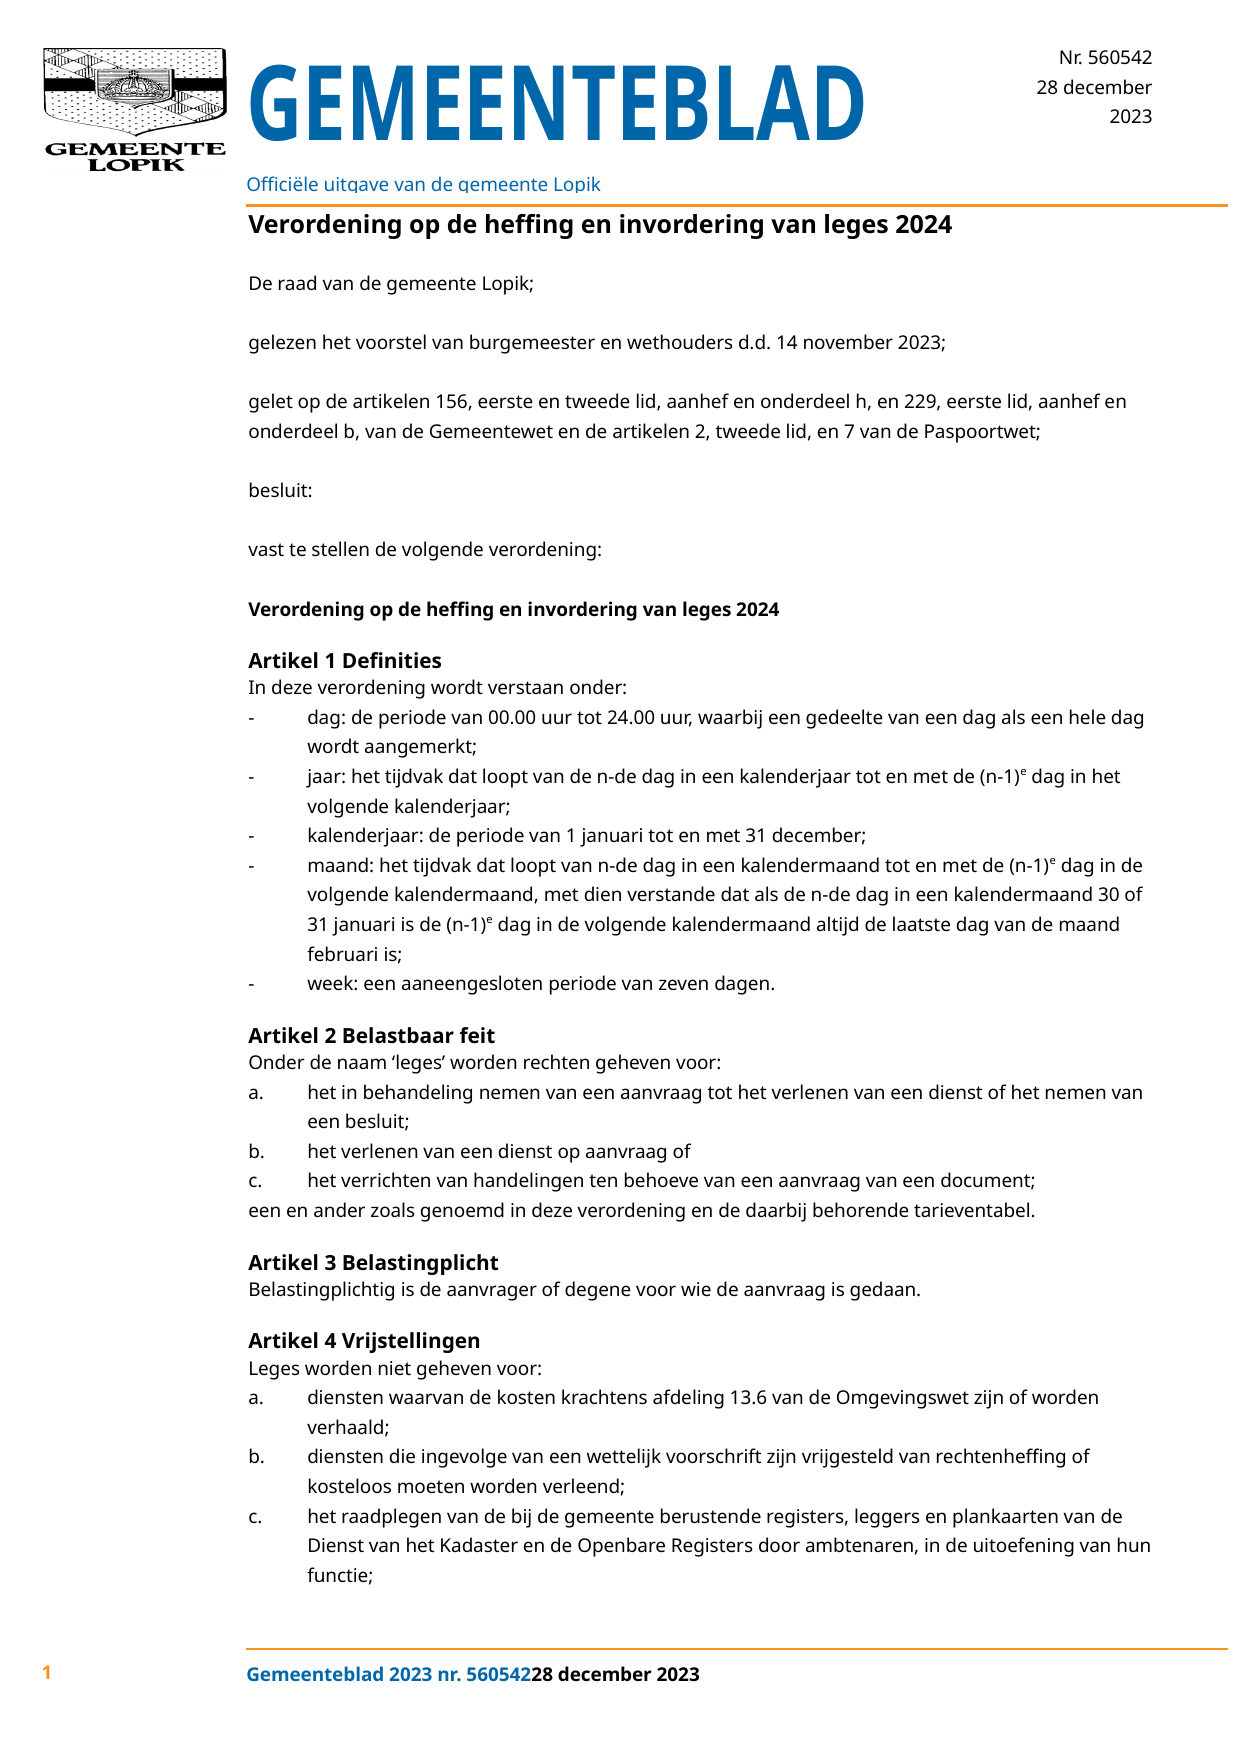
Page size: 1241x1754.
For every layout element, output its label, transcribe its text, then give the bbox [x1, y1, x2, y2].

text De raad van de gemeente Lopik; [248, 270, 1152, 296]
text Artikel 1 Definities [248, 646, 1152, 674]
text Onder de naam ‘leges’ worden rechten geheven voor: [248, 1049, 1152, 1075]
text Leges worden niet geheven voor: [248, 1355, 1152, 1381]
text gelet op de artikelen 156, eerste en tweede lid, aanhef en onderdeel h, en 229, eerste lid, aanhef en onderdeel b, van de Gemeentewet en de artikelen 2, tweede lid, en 7 van de Paspoortwet; [248, 389, 1152, 444]
text besluit: [248, 477, 1152, 503]
list diensten die ingevolge van een wettelijk voorschrift zijn vrijgesteld van rechtenheffing of kosteloos moeten worden verleend; [248, 1444, 1152, 1499]
list dag: de periode van 00.00 uur tot 24.00 uur, waarbij een gedeelte van een dag als een hele dag wordt aangemerkt; [248, 704, 1152, 759]
list kalenderjaar: de periode van 1 januari tot en met 31 december; [248, 822, 1152, 848]
list het in behandeling nemen van een aanvraag tot het verlenen van een dienst of het nemen van een besluit; [248, 1079, 1152, 1134]
list het raadplegen van de bij de gemeente berustende registers, leggers en plankaarten van de Dienst van het Kadaster en de Openbare Registers door ambtenaren, in de uitoefening van hun functie; [248, 1503, 1152, 1588]
text een en ander zoals genoemd in deze verordening en de daarbij behorende tarieventabel. [248, 1197, 1152, 1223]
text In deze verordening wordt verstaan onder: [248, 674, 1152, 700]
list maand: het tijdvak dat loopt van n-de dag in een kalendermaand tot en met de (n-1)e dag in de volgende kalendermaand, met dien verstande dat als de n-de dag in een kalendermaand 30 of 31 januari is de (n-1)e dag in de volgende kalendermaand altijd de laatste dag van de maand februari is; [248, 852, 1152, 967]
list het verrichten van handelingen ten behoeve van een aanvraag van een document; [248, 1168, 1152, 1193]
text Artikel 4 Vrijstellingen [248, 1326, 1152, 1355]
list jaar: het tijdvak dat loopt van de n-de dag in een kalenderjaar tot en met de (n-1)e dag in het volgende kalenderjaar; [248, 763, 1152, 819]
list het verlenen van een dienst op aanvraag of [248, 1138, 1152, 1164]
text gelezen het voorstel van burgemeester en wethouders d.d. 14 november 2023; [248, 329, 1152, 355]
text vast te stellen de volgende verordening: [248, 537, 1152, 562]
list diensten waarvan de kosten krachtens afdeling 13.6 van de Omgevingswet zijn of worden verhaald; [248, 1384, 1152, 1440]
picture [41, 47, 231, 172]
text Artikel 3 Belastingplicht [248, 1248, 1152, 1276]
list week: een aaneengesloten periode van zeven dagen. [248, 970, 1152, 996]
text Belastingplichtig is de aanvrager of degene voor wie de aanvraag is gedaan. [248, 1276, 1152, 1302]
text Artikel 2 Belastbaar feit [248, 1021, 1152, 1049]
text Verordening op de heffing en invordering van leges 2024 [248, 596, 1152, 621]
text Verordening op de heffing en invordering van leges 2024 [248, 207, 1152, 241]
